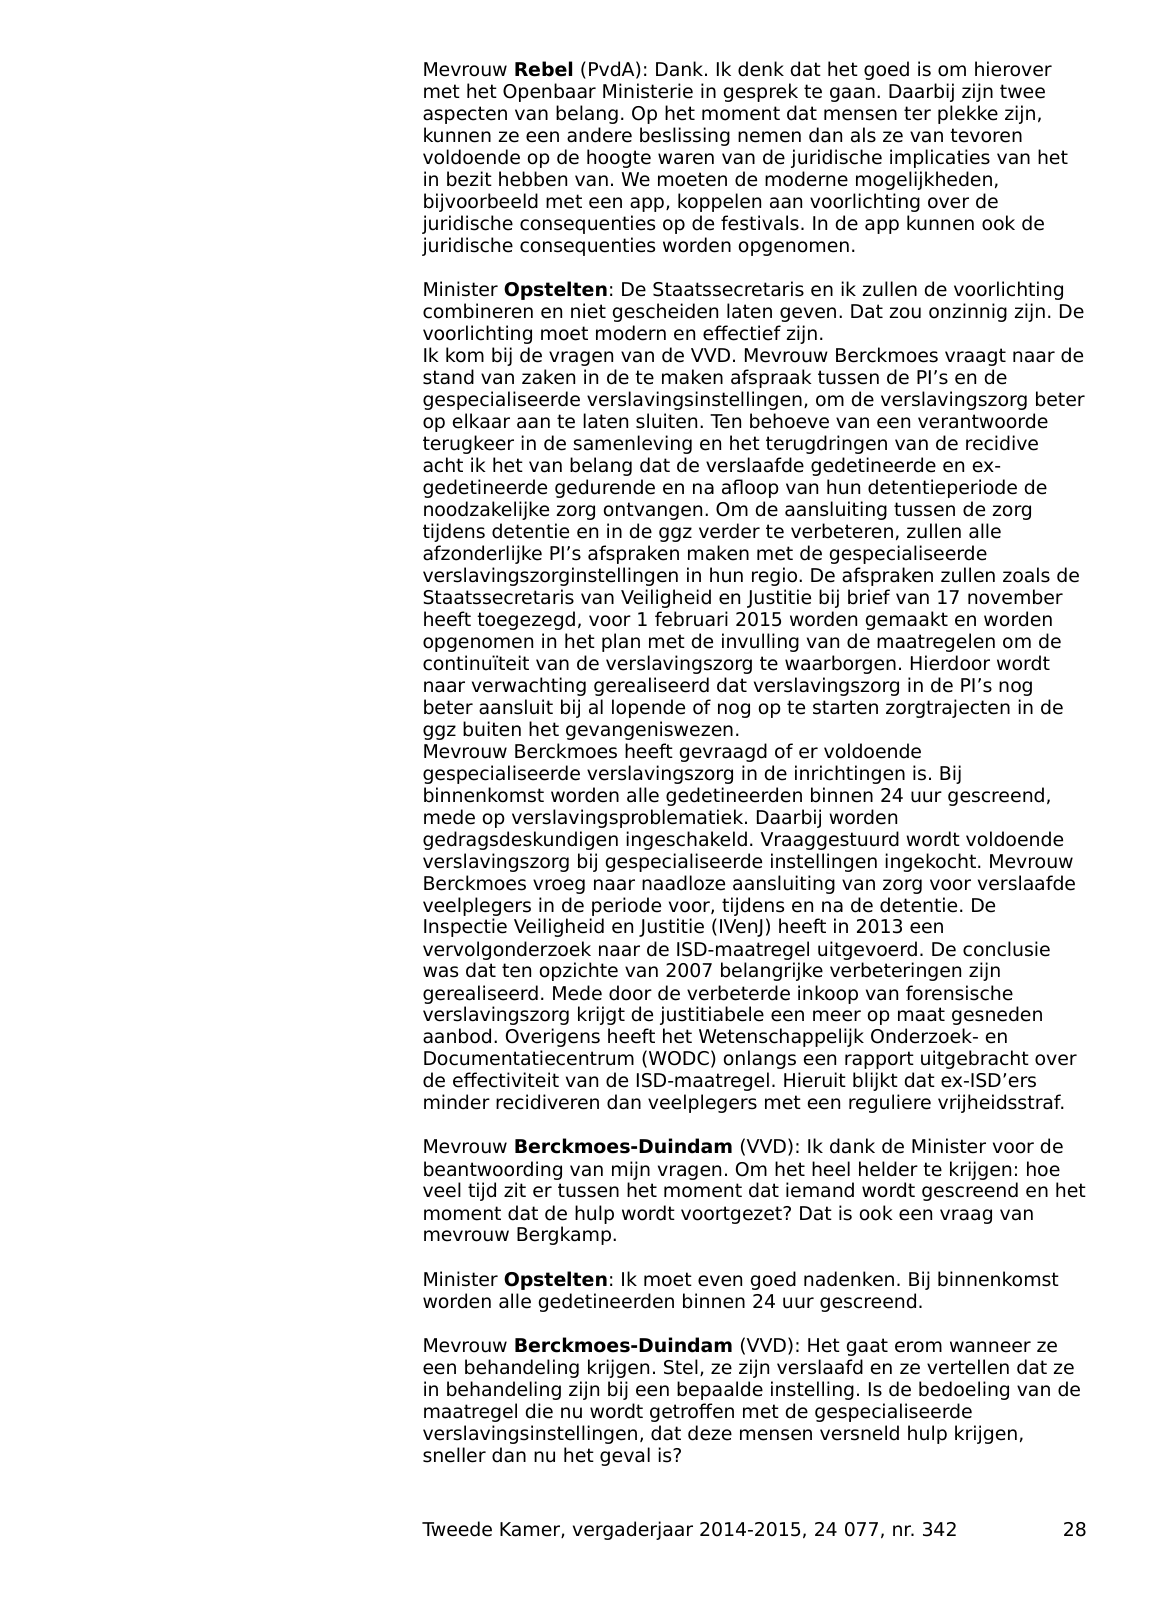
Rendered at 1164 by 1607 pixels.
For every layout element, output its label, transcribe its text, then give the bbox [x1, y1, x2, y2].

text Ik kom bij de vragen van de VVD. Mevrouw Berckmoes vraagt naar de stand van zaken in de te maken afspraak tussen de PI’s en de gespecialiseerde verslavingsinstellingen, om de verslavingszorg beter op elkaar aan te laten sluiten. Ten behoeve van een verantwoorde terugkeer in de samenleving en het terugdringen van de recidive acht ik het van belang dat de verslaafde gedetineerde en ex-gedetineerde gedurende en na afloop van hun detentieperiode de noodzakelijke zorg ontvangen. Om de aansluiting tussen de zorg tijdens detentie en in de ggz verder te verbeteren, zullen alle afzonderlijke PI’s afspraken maken met de gespecialiseerde verslavingszorginstellingen in hun regio. De afspraken zullen zoals de Staatssecretaris van Veiligheid en Justitie bij brief van 17 november heeft toegezegd, voor 1 februari 2015 worden gemaakt en worden opgenomen in het plan met de invulling van de maatregelen om de continuïteit van de verslavingszorg te waarborgen. Hierdoor wordt naar verwachting gerealiseerd dat verslavingszorg in de PI’s nog beter aansluit bij al lopende of nog op te starten zorgtrajecten in de ggz buiten het gevangeniswezen. [422, 345, 1087, 741]
text Mevrouw Berckmoes heeft gevraagd of er voldoende gespecialiseerde verslavingszorg in de inrichtingen is. Bij binnenkomst worden alle gedetineerden binnen 24 uur gescreend, mede op verslavingsproblematiek. Daarbij worden gedragsdeskundigen ingeschakeld. Vraaggestuurd wordt voldoende verslavingszorg bij gespecialiseerde instellingen ingekocht. Mevrouw Berckmoes vroeg naar naadloze aansluiting van zorg voor verslaafde veelplegers in de periode voor, tijdens en na de detentie. De Inspectie Veiligheid en Justitie (IVenJ) heeft in 2013 een vervolgonderzoek naar de ISD-maatregel uitgevoerd. De conclusie was dat ten opzichte van 2007 belangrijke verbeteringen zijn gerealiseerd. Mede door de verbeterde inkoop van forensische verslavingszorg krijgt de justitiabele een meer op maat gesneden aanbod. Overigens heeft het Wetenschappelijk Onderzoek- en Documentatiecentrum (WODC) onlangs een rapport uitgebracht over de effectiviteit van de ISD-maatregel. Hieruit blijkt dat ex-ISD’ers minder recidiveren dan veelplegers met een reguliere vrijheidsstraf. [422, 741, 1087, 1114]
text Mevrouw Rebel (PvdA): Dank. Ik denk dat het goed is om hierover met het Openbaar Ministerie in gesprek te gaan. Daarbij zijn twee aspecten van belang. Op het moment dat mensen ter plekke zijn, kunnen ze een andere beslissing nemen dan als ze van tevoren voldoende op de hoogte waren van de juridische implicaties van het in bezit hebben van. We moeten de moderne mogelijkheden, bijvoorbeeld met een app, koppelen aan voorlichting over de juridische consequenties op de festivals. In de app kunnen ook de juridische consequenties worden opgenomen. [422, 59, 1087, 257]
text Minister Opstelten: Ik moet even goed nadenken. Bij binnenkomst worden alle gedetineerden binnen 24 uur gescreend. [422, 1268, 1087, 1312]
text Mevrouw Berckmoes-Duindam (VVD): Ik dank de Minister voor de beantwoording van mijn vragen. Om het heel helder te krijgen: hoe veel tijd zit er tussen het moment dat iemand wordt gescreend en het moment dat de hulp wordt voortgezet? Dat is ook een vraag van mevrouw Bergkamp. [422, 1136, 1087, 1246]
text Mevrouw Berckmoes-Duindam (VVD): Het gaat erom wanneer ze een behandeling krijgen. Stel, ze zijn verslaafd en ze vertellen dat ze in behandeling zijn bij een bepaalde instelling. Is de bedoeling van de maatregel die nu wordt getroffen met de gespecialiseerde verslavingsinstellingen, dat deze mensen versneld hulp krijgen, sneller dan nu het geval is? [422, 1335, 1087, 1467]
text Minister Opstelten: De Staatssecretaris en ik zullen de voorlichting combineren en niet gescheiden laten geven. Dat zou onzinnig zijn. De voorlichting moet modern en effectief zijn. [422, 279, 1087, 345]
